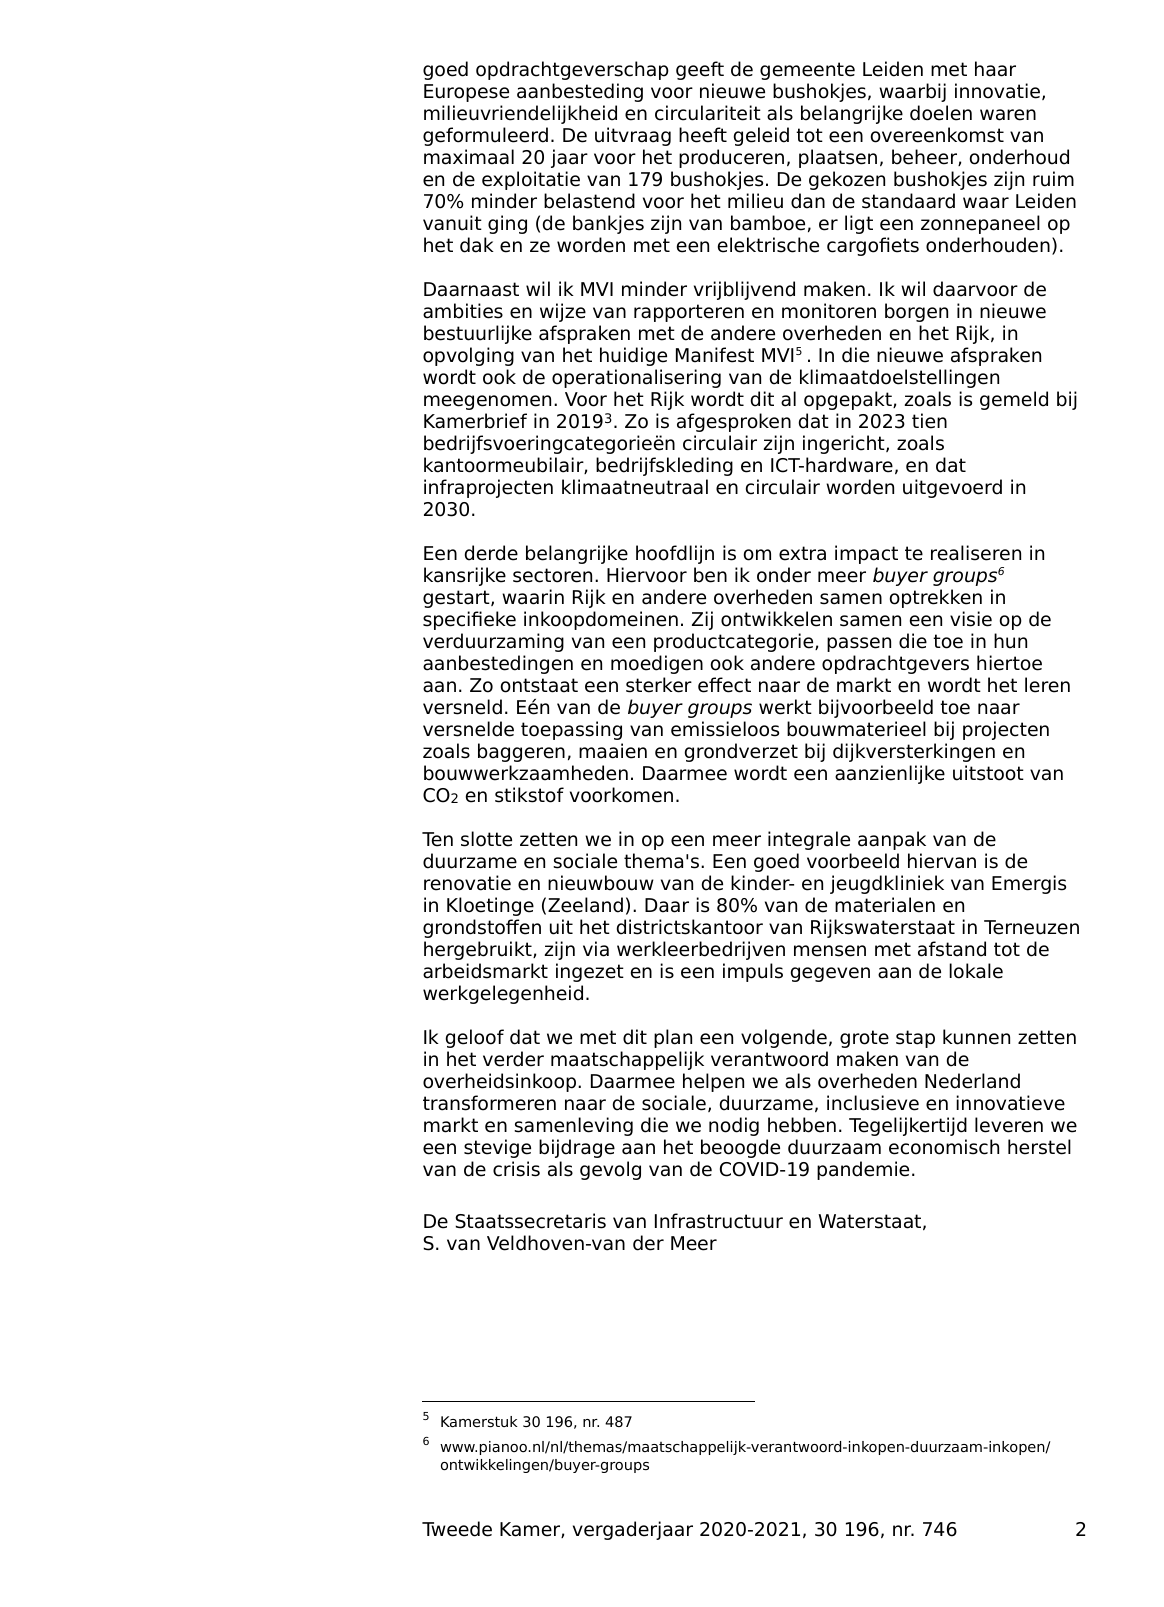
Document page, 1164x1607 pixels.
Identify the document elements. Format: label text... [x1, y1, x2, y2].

text www.pianoo.nl/nl/themas/maatschappelijk-verantwoord-inkopen-duurzaam-inkopen/ontwikkelingen/buyer-groups [422, 1435, 1087, 1474]
text Daarnaast wil ik MVI minder vrijblijvend maken. Ik wil daarvoor de ambities en wijze van rapporteren en monitoren borgen in nieuwe bestuurlijke afspraken met de andere overheden en het Rijk, in opvolging van het huidige Manifest MVI. In die nieuwe afspraken wordt ook de operationalisering van de klimaatdoelstellingen meegenomen. Voor het Rijk wordt dit al opgepakt, zoals is gemeld bij Kamerbrief in 20193. Zo is afgesproken dat in 2023 tien bedrijfsvoeringcategorieën circulair zijn ingericht, zoals kantoormeubilair, bedrijfskleding en ICT-hardware, en dat infraprojecten klimaatneutraal en circulair worden uitgevoerd in 2030. [422, 279, 1087, 521]
text De Staatssecretaris van Infrastructuur en Waterstaat, S. van Veldhoven-van der Meer [422, 1211, 1087, 1255]
text Een derde belangrijke hoofdlijn is om extra impact te realiseren in kansrijke sectoren. Hiervoor ben ik onder meer buyer groups gestart, waarin Rijk en andere overheden samen optrekken in specifieke inkoopdomeinen. Zij ontwikkelen samen een visie op de verduurzaming van een productcategorie, passen die toe in hun aanbestedingen en moedigen ook andere opdrachtgevers hiertoe aan. Zo ontstaat een sterker effect naar de markt en wordt het leren versneld. Eén van de buyer groups werkt bijvoorbeeld toe naar versnelde toepassing van emissieloos bouwmaterieel bij projecten zoals baggeren, maaien en grondverzet bij dijkversterkingen en bouwwerkzaamheden. Daarmee wordt een aanzienlijke uitstoot van CO2 en stikstof voorkomen. [422, 543, 1087, 807]
text Ik geloof dat we met dit plan een volgende, grote stap kunnen zetten in het verder maatschappelijk verantwoord maken van de overheidsinkoop. Daarmee helpen we als overheden Nederland transformeren naar de sociale, duurzame, inclusieve en innovatieve markt en samenleving die we nodig hebben. Tegelijkertijd leveren we een stevige bijdrage aan het beoogde duurzaam economisch herstel van de crisis als gevolg van de COVID-19 pandemie. [422, 1027, 1087, 1181]
text goed opdrachtgeverschap geeft de gemeente Leiden met haar Europese aanbesteding voor nieuwe bushokjes, waarbij innovatie, milieuvriendelijkheid en circulariteit als belangrijke doelen waren geformuleerd. De uitvraag heeft geleid tot een overeenkomst van maximaal 20 jaar voor het produceren, plaatsen, beheer, onderhoud en de exploitatie van 179 bushokjes. De gekozen bushokjes zijn ruim 70% minder belastend voor het milieu dan de standaard waar Leiden vanuit ging (de bankjes zijn van bamboe, er ligt een zonnepaneel op het dak en ze worden met een elektrische cargofiets onderhouden). [422, 59, 1087, 257]
text Kamerstuk 30 196, nr. 487 [422, 1410, 1087, 1432]
text Ten slotte zetten we in op een meer integrale aanpak van de duurzame en sociale thema's. Een goed voorbeeld hiervan is de renovatie en nieuwbouw van de kinder- en jeugdkliniek van Emergis in Kloetinge (Zeeland). Daar is 80% van de materialen en grondstoffen uit het districtskantoor van Rijkswaterstaat in Terneuzen hergebruikt, zijn via werkleerbedrijven mensen met afstand tot de arbeidsmarkt ingezet en is een impuls gegeven aan de lokale werkgelegenheid. [422, 829, 1087, 1005]
